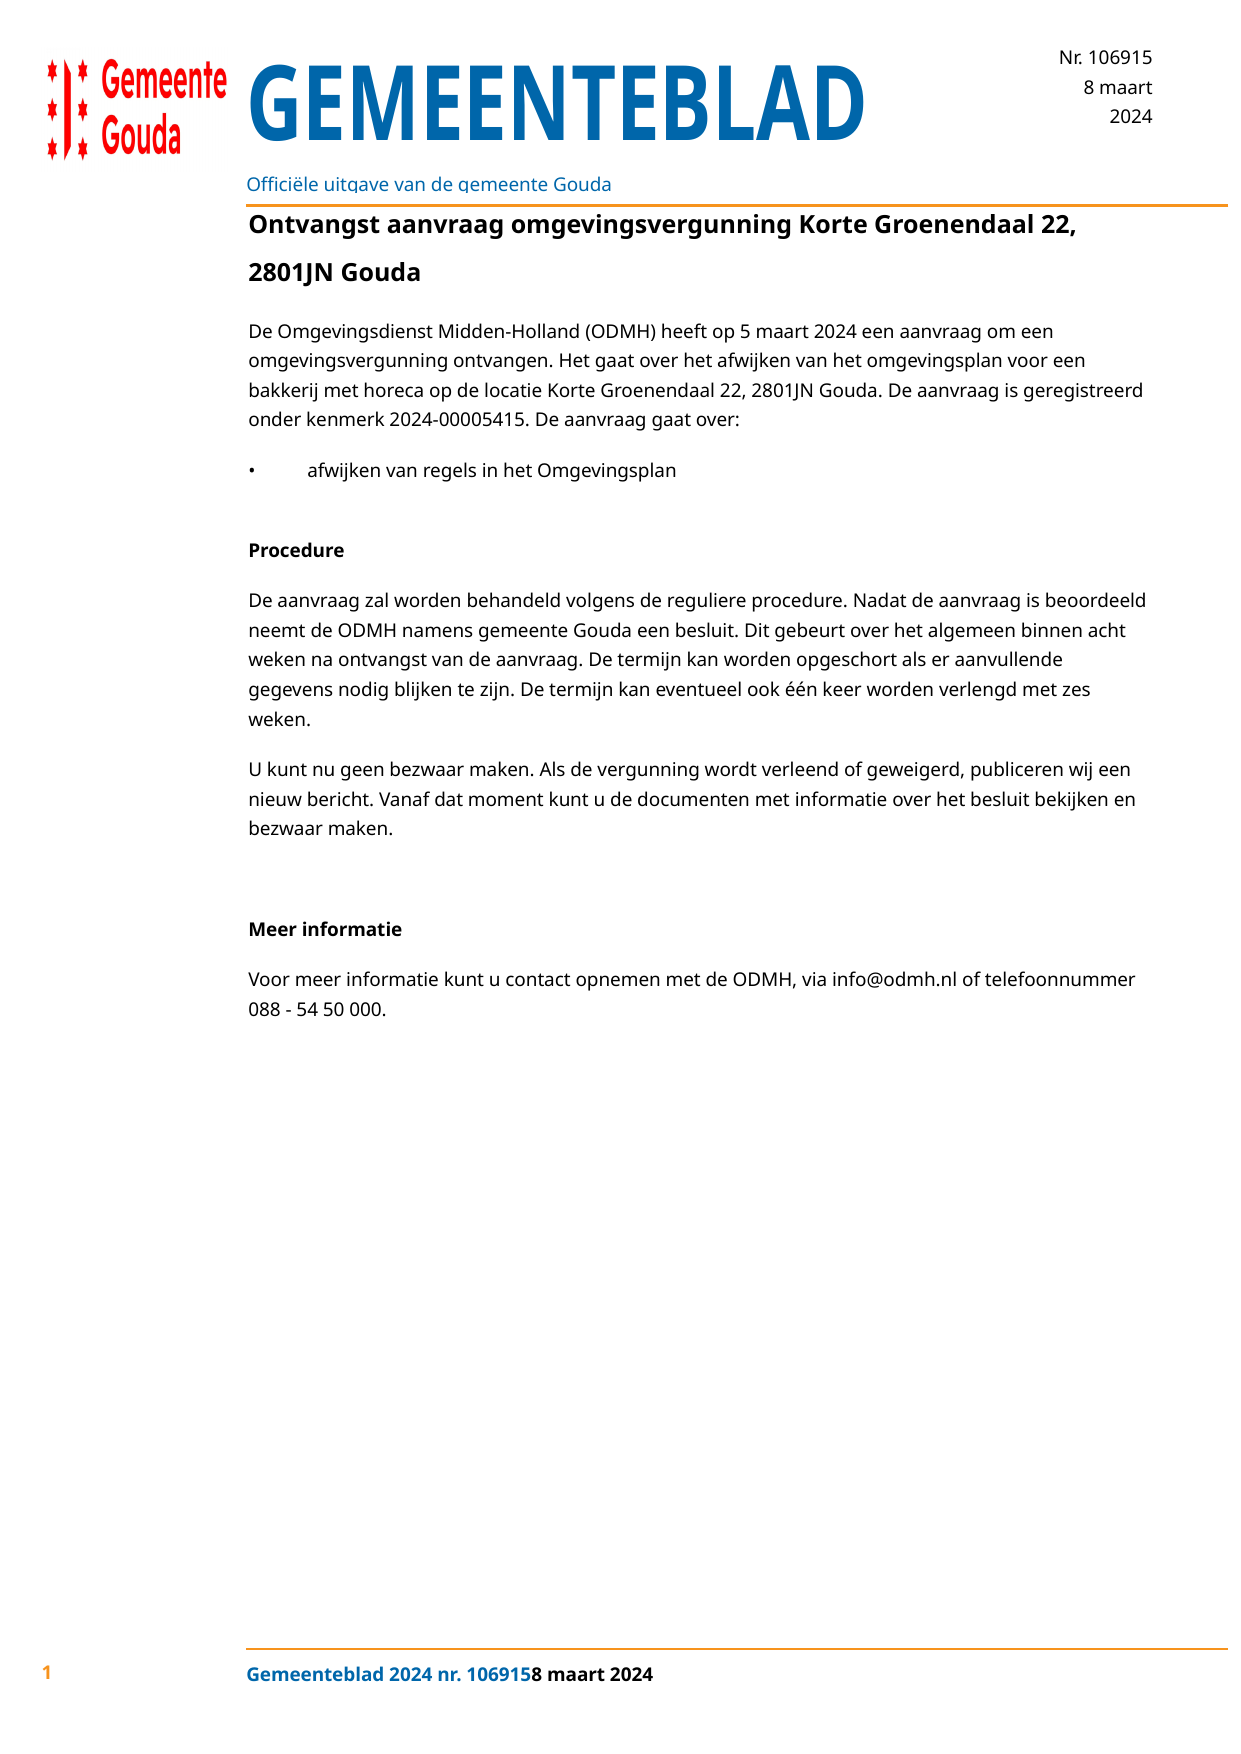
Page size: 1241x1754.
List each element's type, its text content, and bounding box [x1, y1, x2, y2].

list afwijken van regels in het Omgevingsplan [248, 457, 1152, 483]
text U kunt nu geen bezwaar maken. Als de vergunning wordt verleend of geweigerd, publiceren wij een nieuw bericht. Vanaf dat moment kunt u de documenten met informatie over het besluit bekijken en bezwaar maken. [248, 756, 1152, 841]
text De Omgevingsdienst Midden-Holland (ODMH) heeft op 5 maart 2024 een aanvraag om een omgevingsvergunning ontvangen. Het gaat over het afwijken van het omgevingsplan voor een bakkerij met horeca op de locatie Korte Groenendaal 22, 2801JN Gouda. De aanvraag is geregistreerd onder kenmerk 2024-00005415. De aanvraag gaat over: [248, 318, 1152, 432]
text Ontvangst aanvraag omgevingsvergunning Korte Groenendaal 22, 2801JN Gouda [248, 207, 1152, 288]
text Voor meer informatie kunt u contact opnemen met de ODMH, via info@odmh.nl of telefoonnummer 088 - 54 50 000. [248, 967, 1152, 1022]
text De aanvraag zal worden behandeld volgens de reguliere procedure. Nadat de aanvraag is beoordeeld neemt de ODMH namens gemeente Gouda een besluit. Dit gebeurt over het algemeen binnen acht weken na ontvangst van de aanvraag. De termijn kan worden opgeschort als er aanvullende gegevens nodig blijken te zijn. De termijn kan eventueel ook één keer worden verlengd met zes weken. [248, 587, 1152, 732]
text Procedure [248, 537, 1152, 563]
text Meer informatie [248, 916, 1152, 942]
picture [41, 47, 231, 172]
